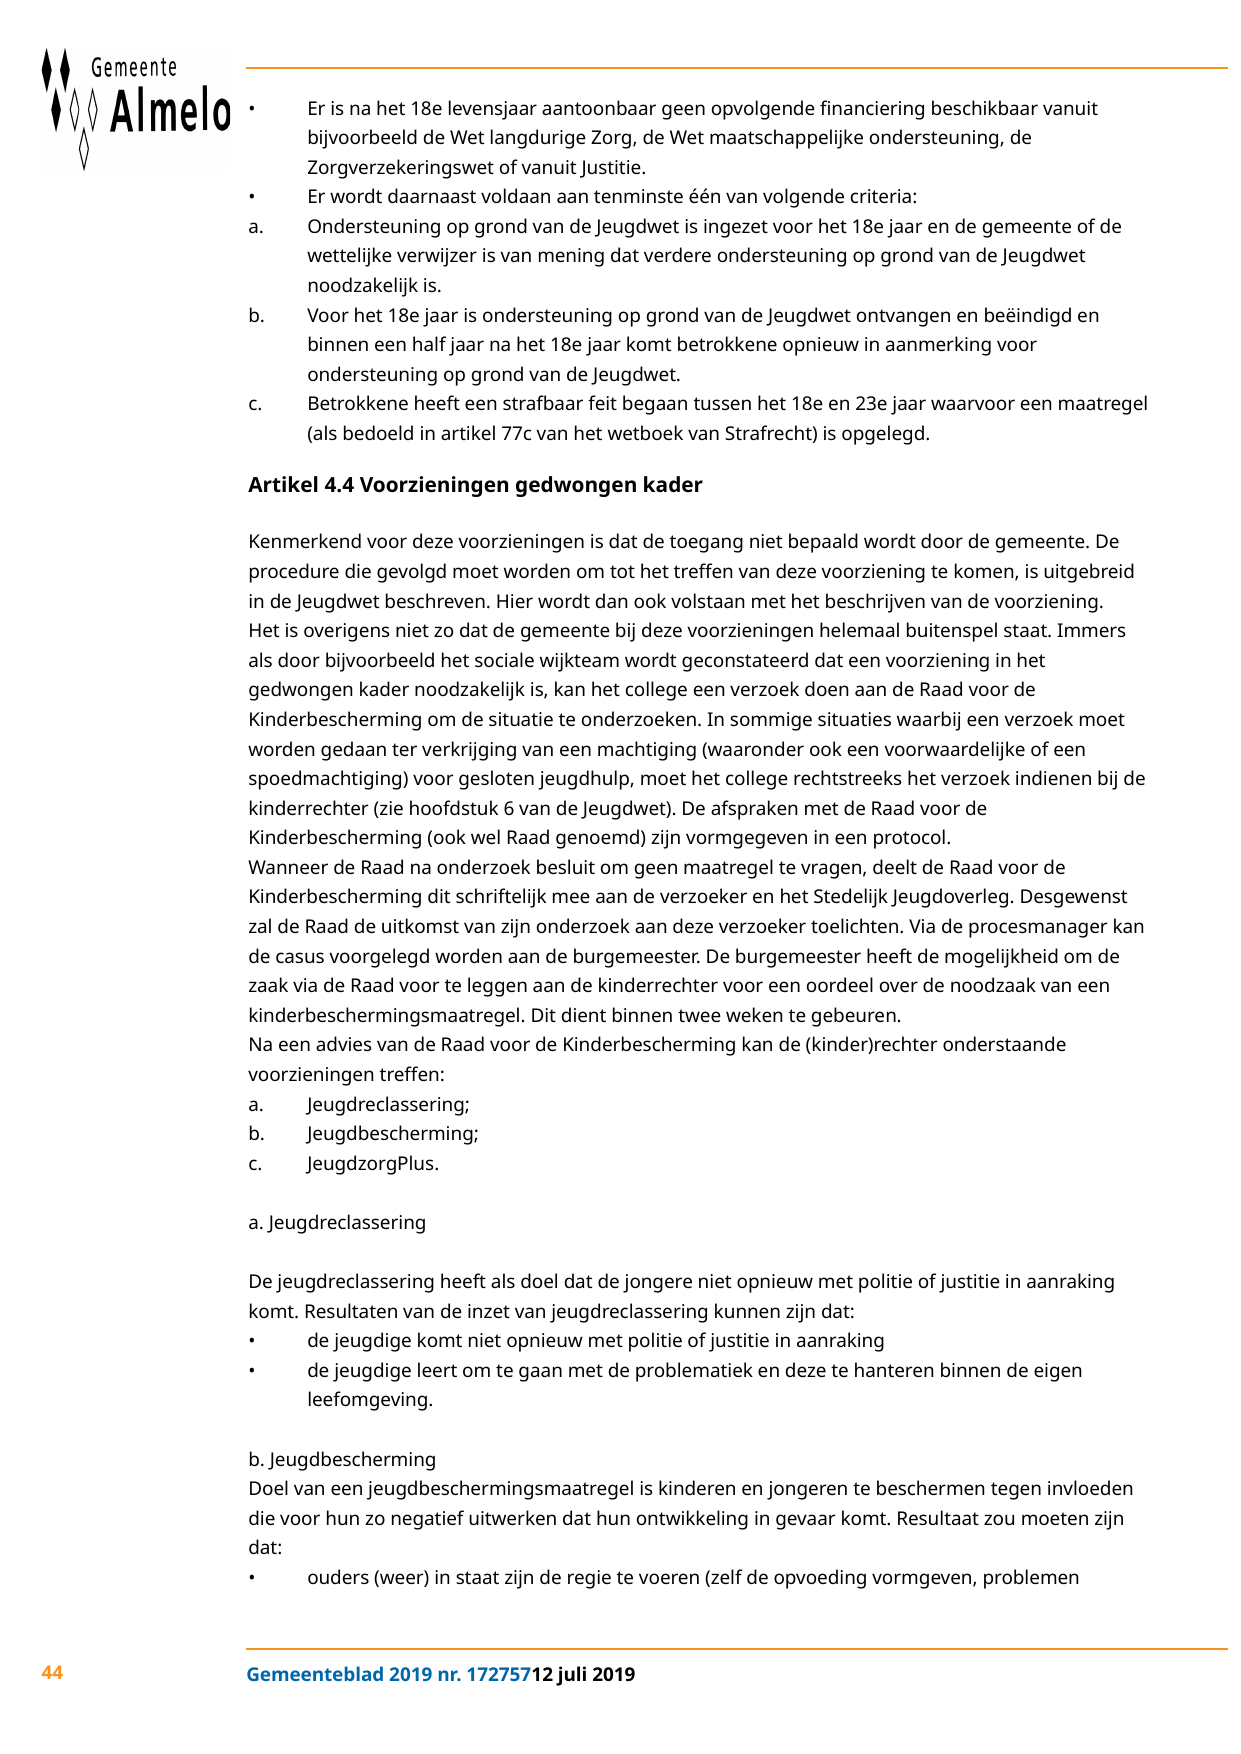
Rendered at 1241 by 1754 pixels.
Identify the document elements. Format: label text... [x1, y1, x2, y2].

list Jeugdbescherming; [248, 1120, 1152, 1146]
text Kenmerkend voor deze voorzieningen is dat de toegang niet bepaald wordt door de gemeente. De procedure die gevolgd moet worden om tot het treffen van deze voorziening te komen, is uitgebreid in de Jeugdwet beschreven. Hier wordt dan ook volstaan met het beschrijven van de voorziening. [248, 529, 1152, 613]
list Betrokkene heeft een strafbaar feit begaan tussen het 18e en 23e jaar waarvoor een maatregel (als bedoeld in artikel 77c van het wetboek van Strafrecht) is opgelegd. [248, 391, 1152, 446]
list ouders (weer) in staat zijn de regie te voeren (zelf de opvoeding vormgeven, problemen [248, 1564, 1152, 1590]
text De jeugdreclassering heeft als doel dat de jongere niet opnieuw met politie of justitie in aanraking komt. Resultaten van de inzet van jeugdreclassering kunnen zijn dat: [248, 1268, 1152, 1323]
text Het is overigens niet zo dat de gemeente bij deze voorzieningen helemaal buitenspel staat. Immers als door bijvoorbeeld het sociale wijkteam wordt geconstateerd dat een voorziening in het gedwongen kader noodzakelijk is, kan het college een verzoek doen aan de Raad voor de Kinderbescherming om de situatie te onderzoeken. In sommige situaties waarbij een verzoek moet worden gedaan ter verkrijging van een machtiging (waaronder ook een voorwaardelijke of een spoedmachtiging) voor gesloten jeugdhulp, moet het college rechtstreeks het verzoek indienen bij de kinderrechter (zie hoofdstuk 6 van de Jeugdwet). De afspraken met de Raad voor de Kinderbescherming (ook wel Raad genoemd) zijn vormgegeven in een protocol. [248, 617, 1152, 850]
text Wanneer de Raad na onderzoek besluit om geen maatregel te vragen, deelt de Raad voor de Kinderbescherming dit schriftelijk mee aan de verzoeker en het Stedelijk Jeugdoverleg. Desgewenst zal de Raad de uitkomst van zijn onderzoek aan deze verzoeker toelichten. Via de procesmanager kan de casus voorgelegd worden aan de burgemeester. De burgemeester heeft de mogelijkheid om de zaak via de Raad voor te leggen aan de kinderrechter voor een oordeel over de noodzaak van een kinderbeschermingsmaatregel. Dit dient binnen twee weken te gebeuren. [248, 854, 1152, 1028]
list Er is na het 18e levensjaar aantoonbaar geen opvolgende financiering beschikbaar vanuit bijvoorbeeld de Wet langdurige Zorg, de Wet maatschappelijke ondersteuning, de Zorgverzekeringswet of vanuit Justitie. [248, 95, 1152, 180]
list JeugdzorgPlus. [248, 1150, 1152, 1176]
text b. Jeugdbescherming [248, 1446, 1152, 1471]
picture [41, 47, 231, 172]
text Artikel 4.4 Voorzieningen gedwongen kader [248, 471, 1152, 499]
list de jeugdige leert om te gaan met de problematiek en deze te hanteren binnen de eigen leefomgeving. [248, 1357, 1152, 1412]
text Na een advies van de Raad voor de Kinderbescherming kan de (kinder)rechter onderstaande voorzieningen treffen: [248, 1032, 1152, 1087]
text a. Jeugdreclassering [248, 1209, 1152, 1235]
text Doel van een jeugdbeschermingsmaatregel is kinderen en jongeren te beschermen tegen invloeden die voor hun zo negatief uitwerken dat hun ontwikkeling in gevaar komt. Resultaat zou moeten zijn dat: [248, 1475, 1152, 1560]
list Ondersteuning op grond van de Jeugdwet is ingezet voor het 18e jaar en de gemeente of de wettelijke verwijzer is van mening dat verdere ondersteuning op grond van de Jeugdwet noodzakelijk is. [248, 213, 1152, 298]
list de jeugdige komt niet opnieuw met politie of justitie in aanraking [248, 1327, 1152, 1353]
list Jeugdreclassering; [248, 1091, 1152, 1116]
list Er wordt daarnaast voldaan aan tenminste één van volgende criteria: [248, 183, 1152, 209]
list Voor het 18e jaar is ondersteuning op grond van de Jeugdwet ontvangen en beëindigd en binnen een half jaar na het 18e jaar komt betrokkene opnieuw in aanmerking voor ondersteuning op grond van de Jeugdwet. [248, 302, 1152, 387]
